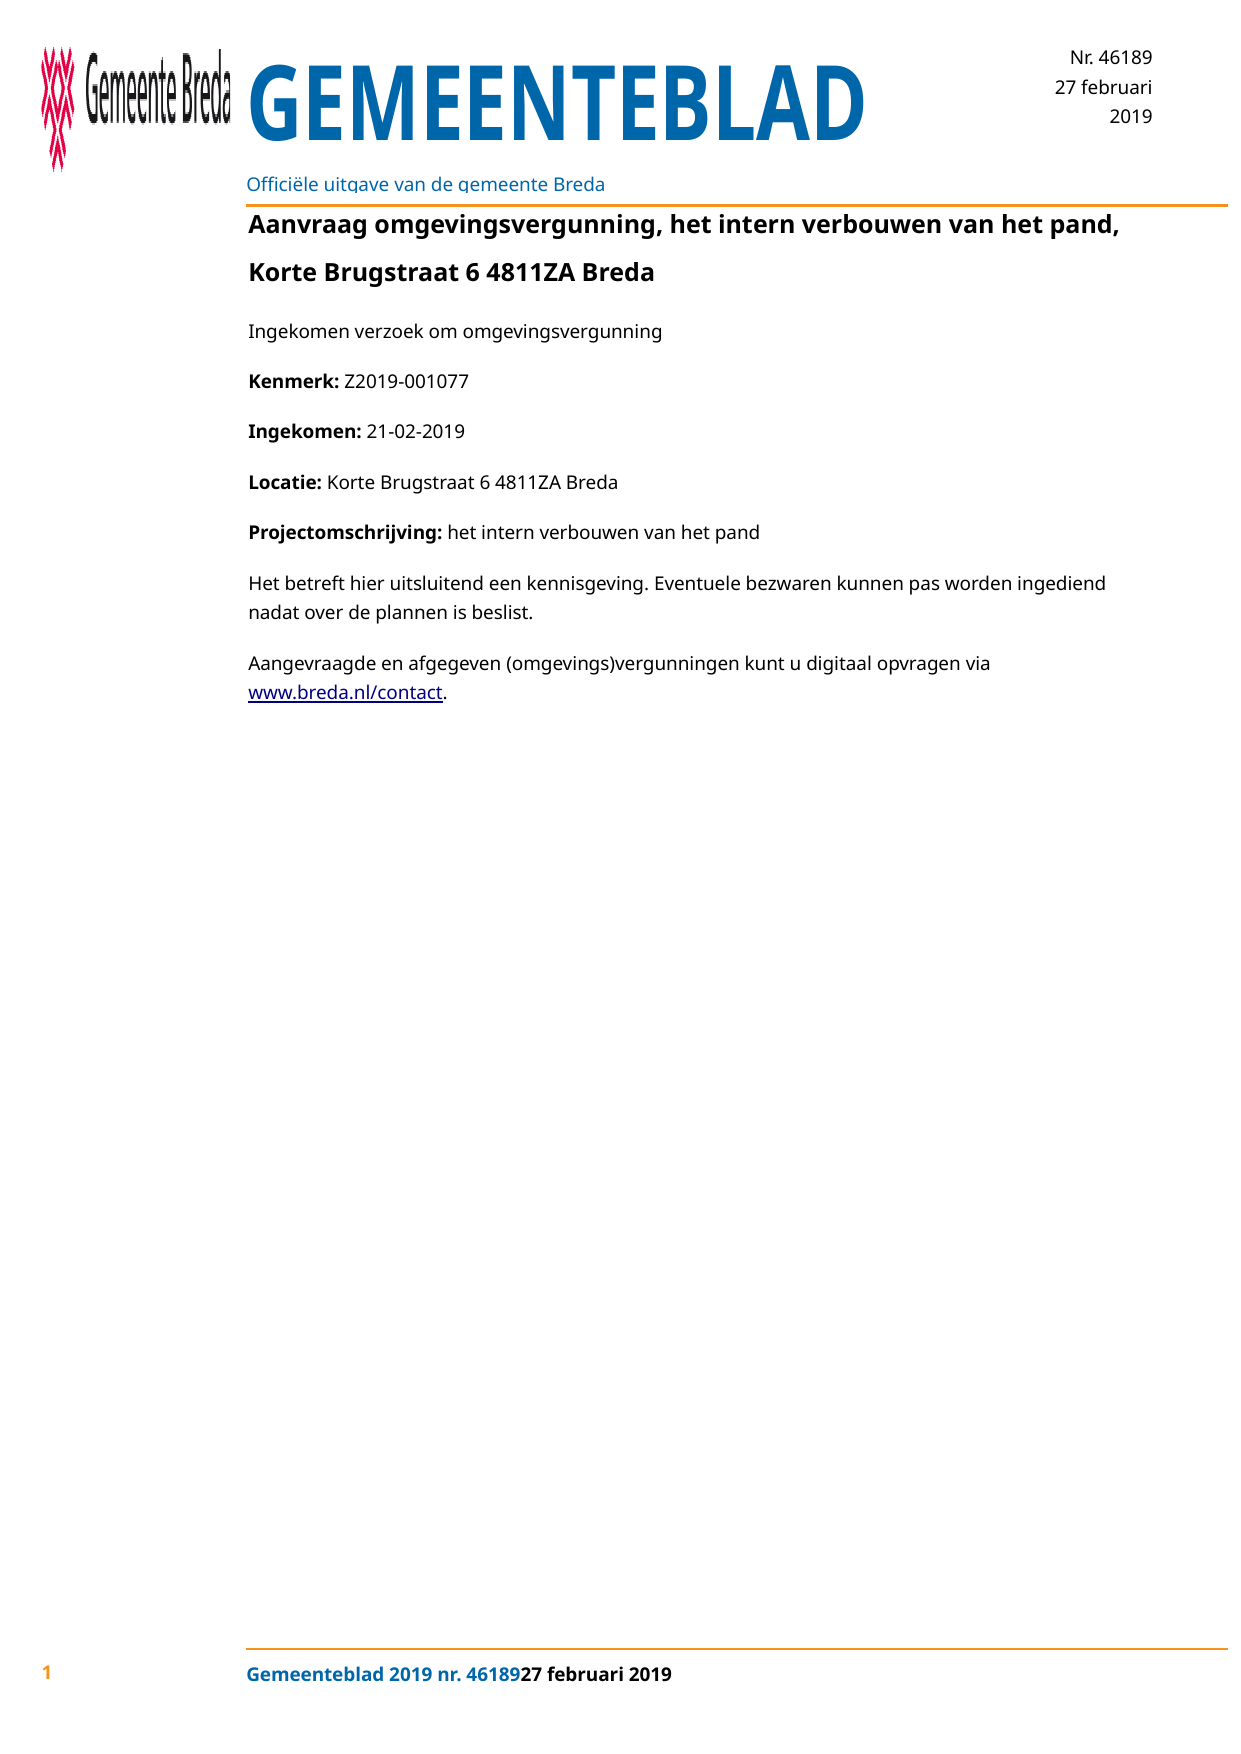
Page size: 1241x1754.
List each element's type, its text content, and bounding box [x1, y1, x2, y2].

text Kenmerk: Z2019-001077 [248, 368, 1152, 394]
text Projectomschrijving: het intern verbouwen van het pand [248, 519, 1152, 545]
text Locatie: Korte Brugstraat 6 4811ZA Breda [248, 469, 1152, 495]
text Het betreft hier uitsluitend een kennisgeving. Eventuele bezwaren kunnen pas worden ingediend nadat over de plannen is beslist. [248, 570, 1152, 625]
text Aanvraag omgevingsvergunning, het intern verbouwen van het pand, Korte Brugstraat 6 4811ZA Breda [248, 207, 1152, 288]
text Ingekomen verzoek om omgevingsvergunning [248, 318, 1152, 344]
text Ingekomen: 21-02-2019 [248, 419, 1152, 444]
picture [41, 47, 231, 172]
text Aangevraagde en afgegeven (omgevings)vergunningen kunt u digitaal opvragen via www.breda.nl/contact. [248, 650, 1152, 705]
